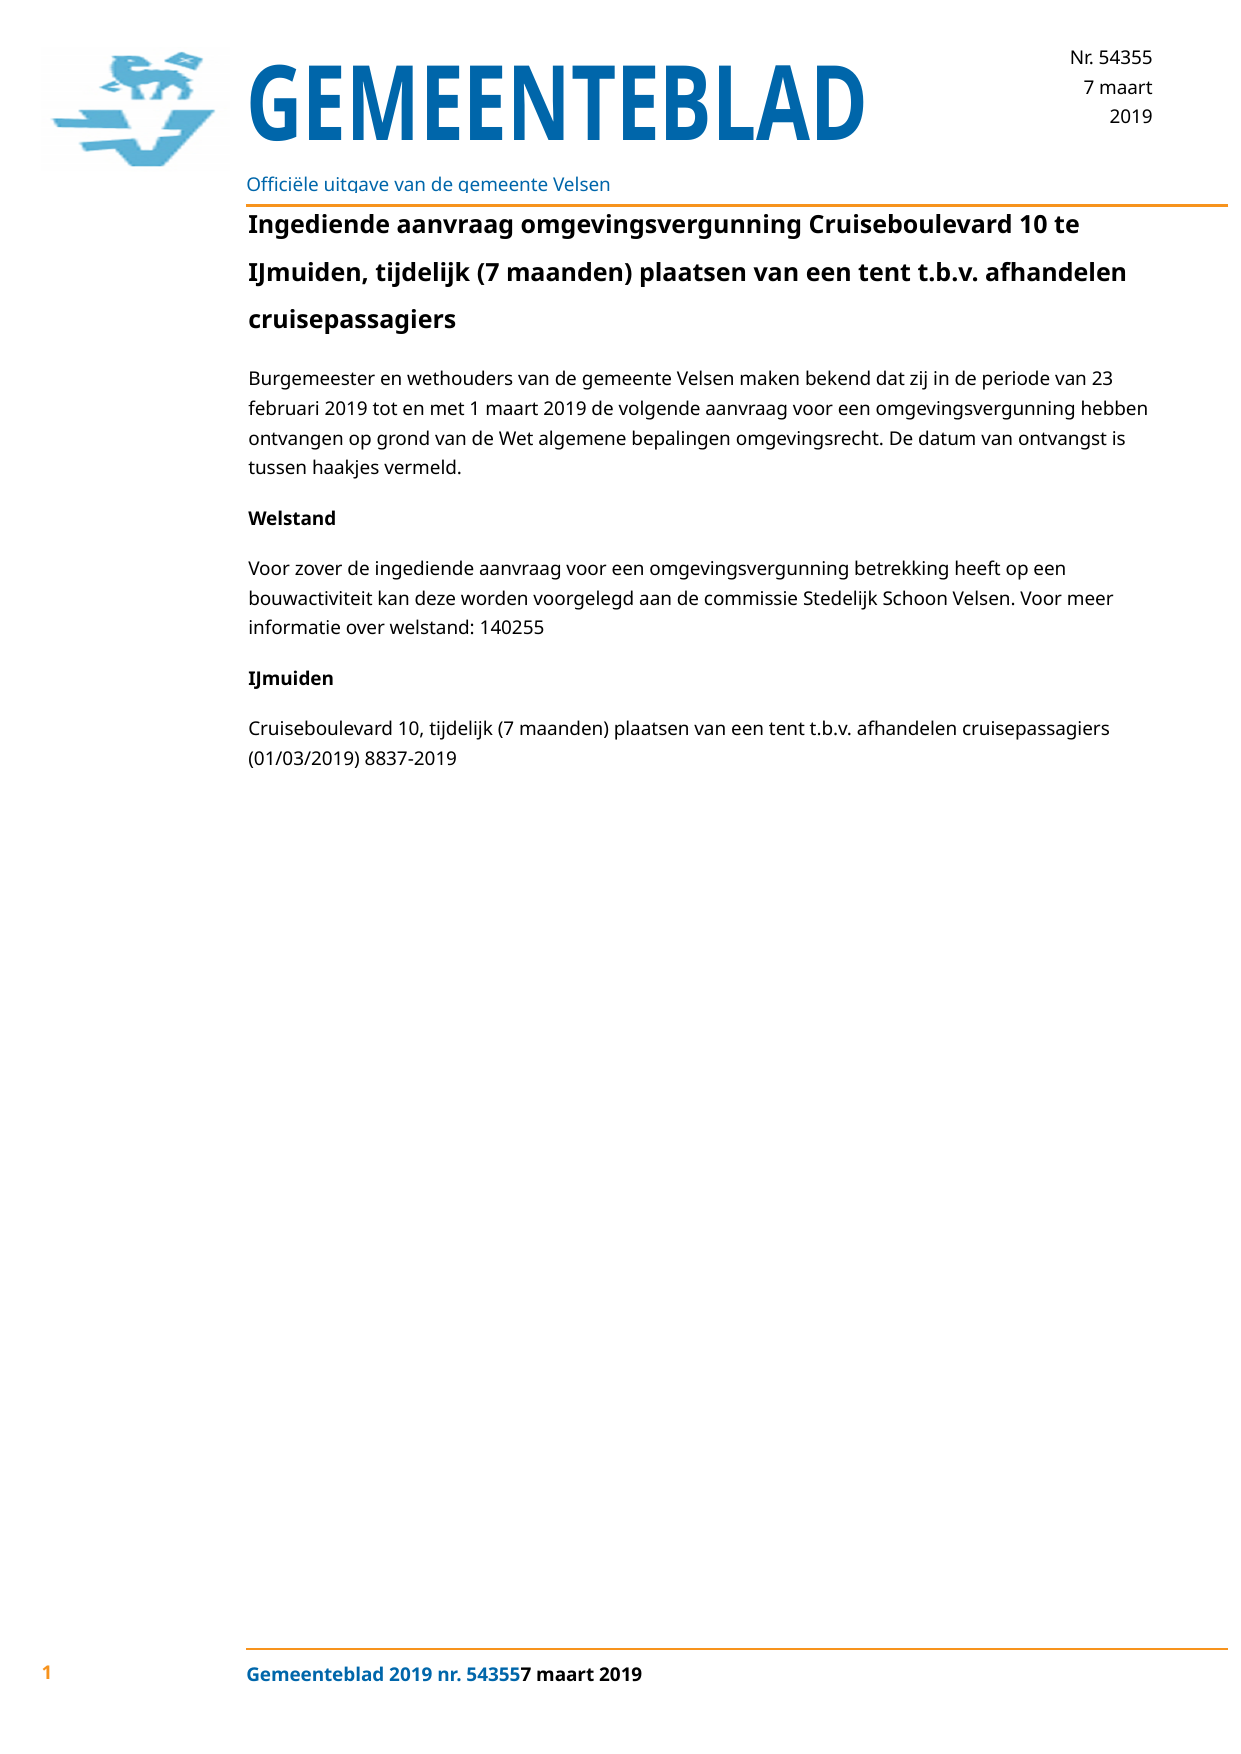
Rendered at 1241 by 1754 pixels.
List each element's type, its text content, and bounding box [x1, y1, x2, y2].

text Welstand [248, 505, 1152, 530]
picture [41, 47, 231, 172]
text Burgemeester en wethouders van de gemeente Velsen maken bekend dat zij in de periode van 23 februari 2019 tot en met 1 maart 2019 de volgende aanvraag voor een omgevingsvergunning hebben ontvangen op grond van de Wet algemene bepalingen omgevingsrecht. De datum van ontvangst is tussen haakjes vermeld. [248, 366, 1152, 480]
text IJmuiden [248, 665, 1152, 690]
text Ingediende aanvraag omgevingsvergunning Cruiseboulevard 10 te IJmuiden, tijdelijk (7 maanden) plaatsen van een tent t.b.v. afhandelen cruisepassagiers [248, 207, 1152, 336]
text Cruiseboulevard 10, tijdelijk (7 maanden) plaatsen van een tent t.b.v. afhandelen cruisepassagiers (01/03/2019) 8837-2019 [248, 715, 1152, 770]
text Voor zover de ingediende aanvraag voor een omgevingsvergunning betrekking heeft op een bouwactiviteit kan deze worden voorgelegd aan de commissie Stedelijk Schoon Velsen. Voor meer informatie over welstand: 140255 [248, 555, 1152, 640]
